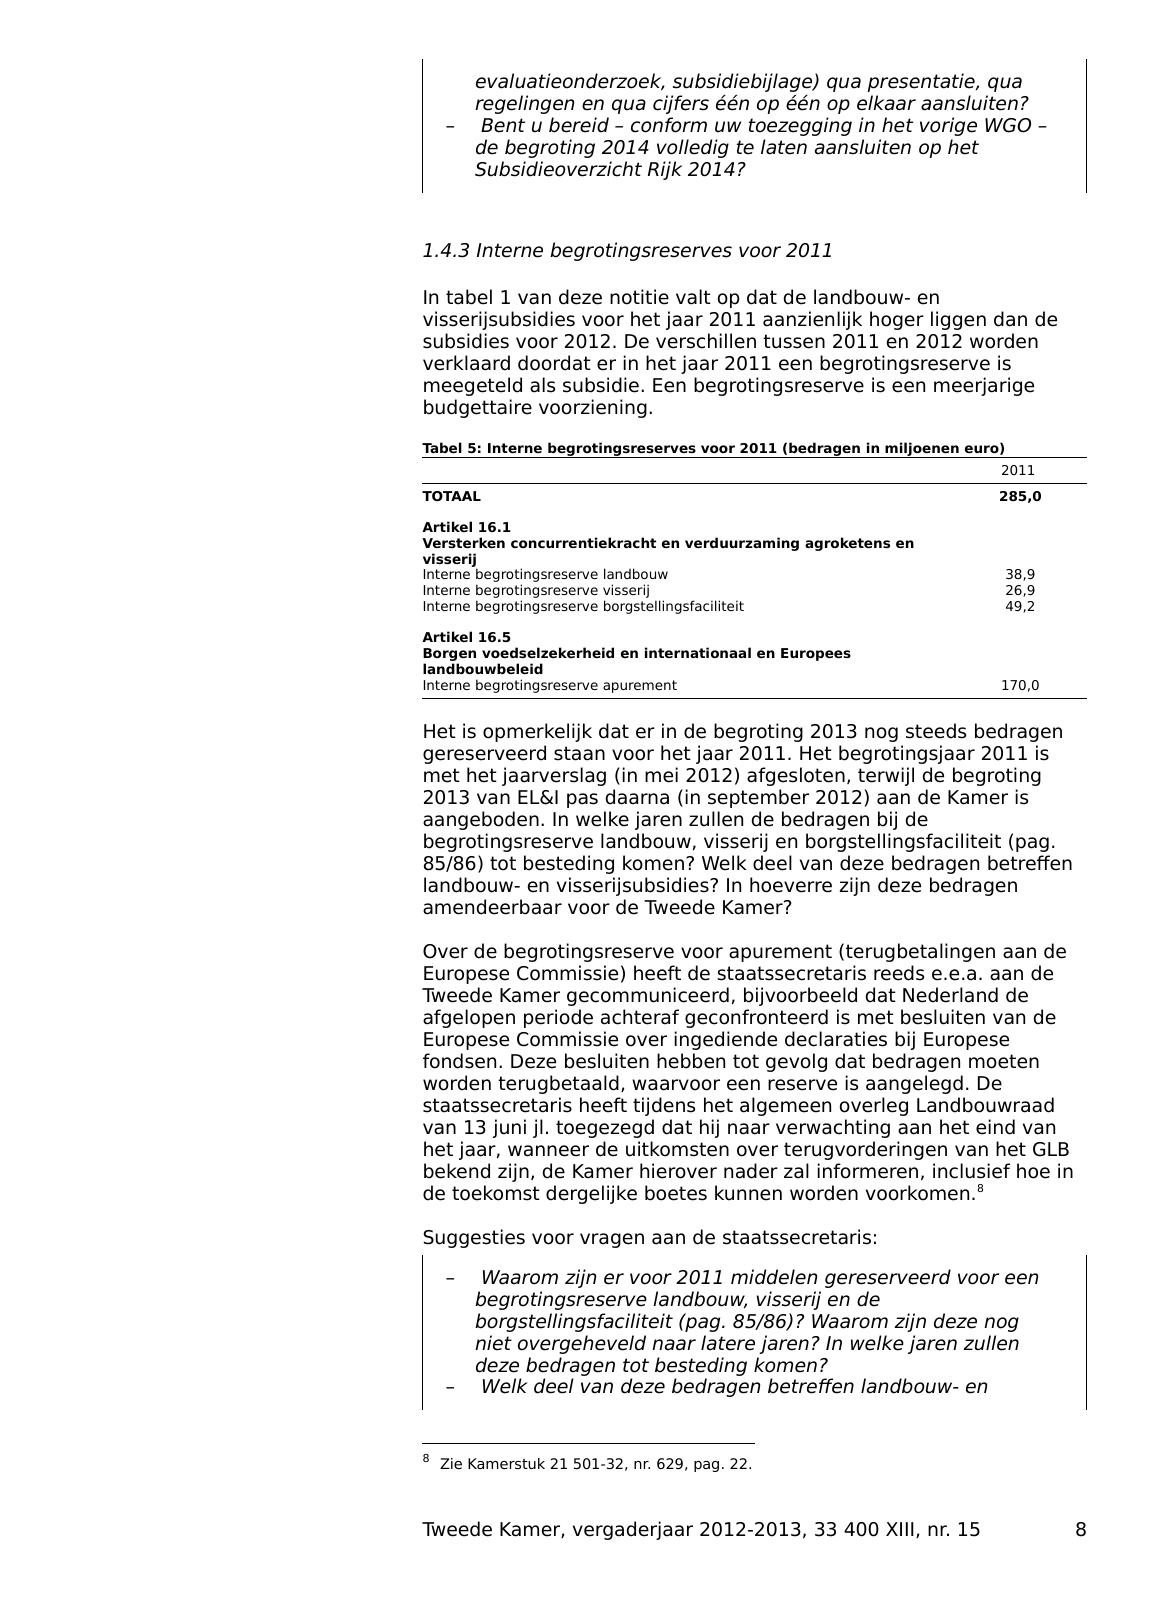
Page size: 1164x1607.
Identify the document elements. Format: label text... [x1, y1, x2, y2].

table_cell [954, 630, 1087, 677]
text In tabel 1 van deze notitie valt op dat de landbouw- en visserijsubsidies voor het jaar 2011 aanzienlijk hoger liggen dan de subsidies voor 2012. De verschillen tussen 2011 en 2012 worden verklaard doordat er in het jaar 2011 een begrotingsreserve is meegeteld als subsidie. Een begrotingsreserve is een meerjarige budgettaire voorziening. [422, 287, 1087, 419]
table_header Tabel 5: Interne begrotingsreserves voor 2011 (bedragen in miljoenen euro) [422, 441, 1087, 457]
table_cell 26,9 [954, 583, 1087, 599]
table_cell 2011 [954, 458, 1087, 483]
table_cell Interne begrotingsreserve visserij [422, 583, 954, 599]
table_cell 285,0 [954, 484, 1087, 504]
table_cell [422, 614, 954, 630]
text Suggesties voor vragen aan de staatssecretaris: [422, 1227, 1087, 1249]
table_cell 49,2 [954, 599, 1087, 614]
table_cell 38,9 [954, 567, 1087, 583]
table_cell [422, 458, 954, 483]
table_cell TOTAAL [422, 484, 954, 504]
text Over de begrotingsreserve voor apurement (terugbetalingen aan de Europese Commissie) heeft de staatssecretaris reeds e.e.a. aan de Tweede Kamer gecommuniceerd, bijvoorbeeld dat Nederland de afgelopen periode achteraf geconfronteerd is met besluiten van de Europese Commissie over ingediende declaraties bij Europese fondsen. Deze besluiten hebben tot gevolg dat bedragen moeten worden terugbetaald, waarvoor een reserve is aangelegd. De staatssecretaris heeft tijdens het algemeen overleg Landbouwraad van 13 juni jl. toegezegd dat hij naar verwachting aan het eind van het jaar, wanneer de uitkomsten over terugvorderingen van het GLB bekend zijn, de Kamer hierover nader zal informeren, inclusief hoe in de toekomst dergelijke boetes kunnen worden voorkomen. [422, 941, 1087, 1205]
table_cell 170,0 [954, 677, 1087, 698]
table_cell [954, 520, 1087, 567]
table_cell [954, 504, 1087, 520]
table_cell Artikel 16.5 Borgen voedselzekerheid en internationaal en Europees landbouwbeleid [422, 630, 954, 677]
table_cell Artikel 16.1 Versterken concurrentiekracht en verduurzaming agroketens en visserij [422, 520, 954, 567]
table_cell [954, 614, 1087, 630]
table_header – Waarom zijn er voor 2011 middelen gereserveerd voor een begrotingsreserve landbouw, visserij en de borgstellingsfaciliteit (pag. 85/86)? Waarom zijn deze nog niet overgeheveld naar latere jaren? In welke jaren zullen deze bedragen tot besteding komen? – Welk deel van deze bedragen betreffen landbouw- en [423, 1255, 1086, 1410]
subtitle 1.4.3 Interne begrotingsreserves voor 2011 [422, 240, 1087, 262]
table_cell [422, 504, 954, 520]
table_cell Interne begrotingsreserve apurement [422, 677, 954, 698]
text Het is opmerkelijk dat er in de begroting 2013 nog steeds bedragen gereserveerd staan voor het jaar 2011. Het begrotingsjaar 2011 is met het jaarverslag (in mei 2012) afgesloten, terwijl de begroting 2013 van EL&I pas daarna (in september 2012) aan de Kamer is aangeboden. In welke jaren zullen de bedragen bij de begrotingsreserve landbouw, visserij en borgstellingsfaciliteit (pag. 85/86) tot besteding komen? Welk deel van deze bedragen betreffen landbouw- en visserijsubsidies? In hoeverre zijn deze bedragen amendeerbaar voor de Tweede Kamer? [422, 721, 1087, 919]
table_cell Interne begrotingsreserve landbouw [422, 567, 954, 583]
text Zie Kamerstuk 21 501-32, nr. 629, pag. 22. [422, 1452, 1087, 1474]
table_cell Interne begrotingsreserve borgstellingsfaciliteit [422, 599, 954, 614]
table_header evaluatieonderzoek, subsidiebijlage) qua presentatie, qua regelingen en qua cijfers één op één op elkaar aansluiten? – Bent u bereid – conform uw toezegging in het vorige WGO – de begroting 2014 volledig te laten aansluiten op het Subsidieoverzicht Rijk 2014? [423, 59, 1086, 192]
